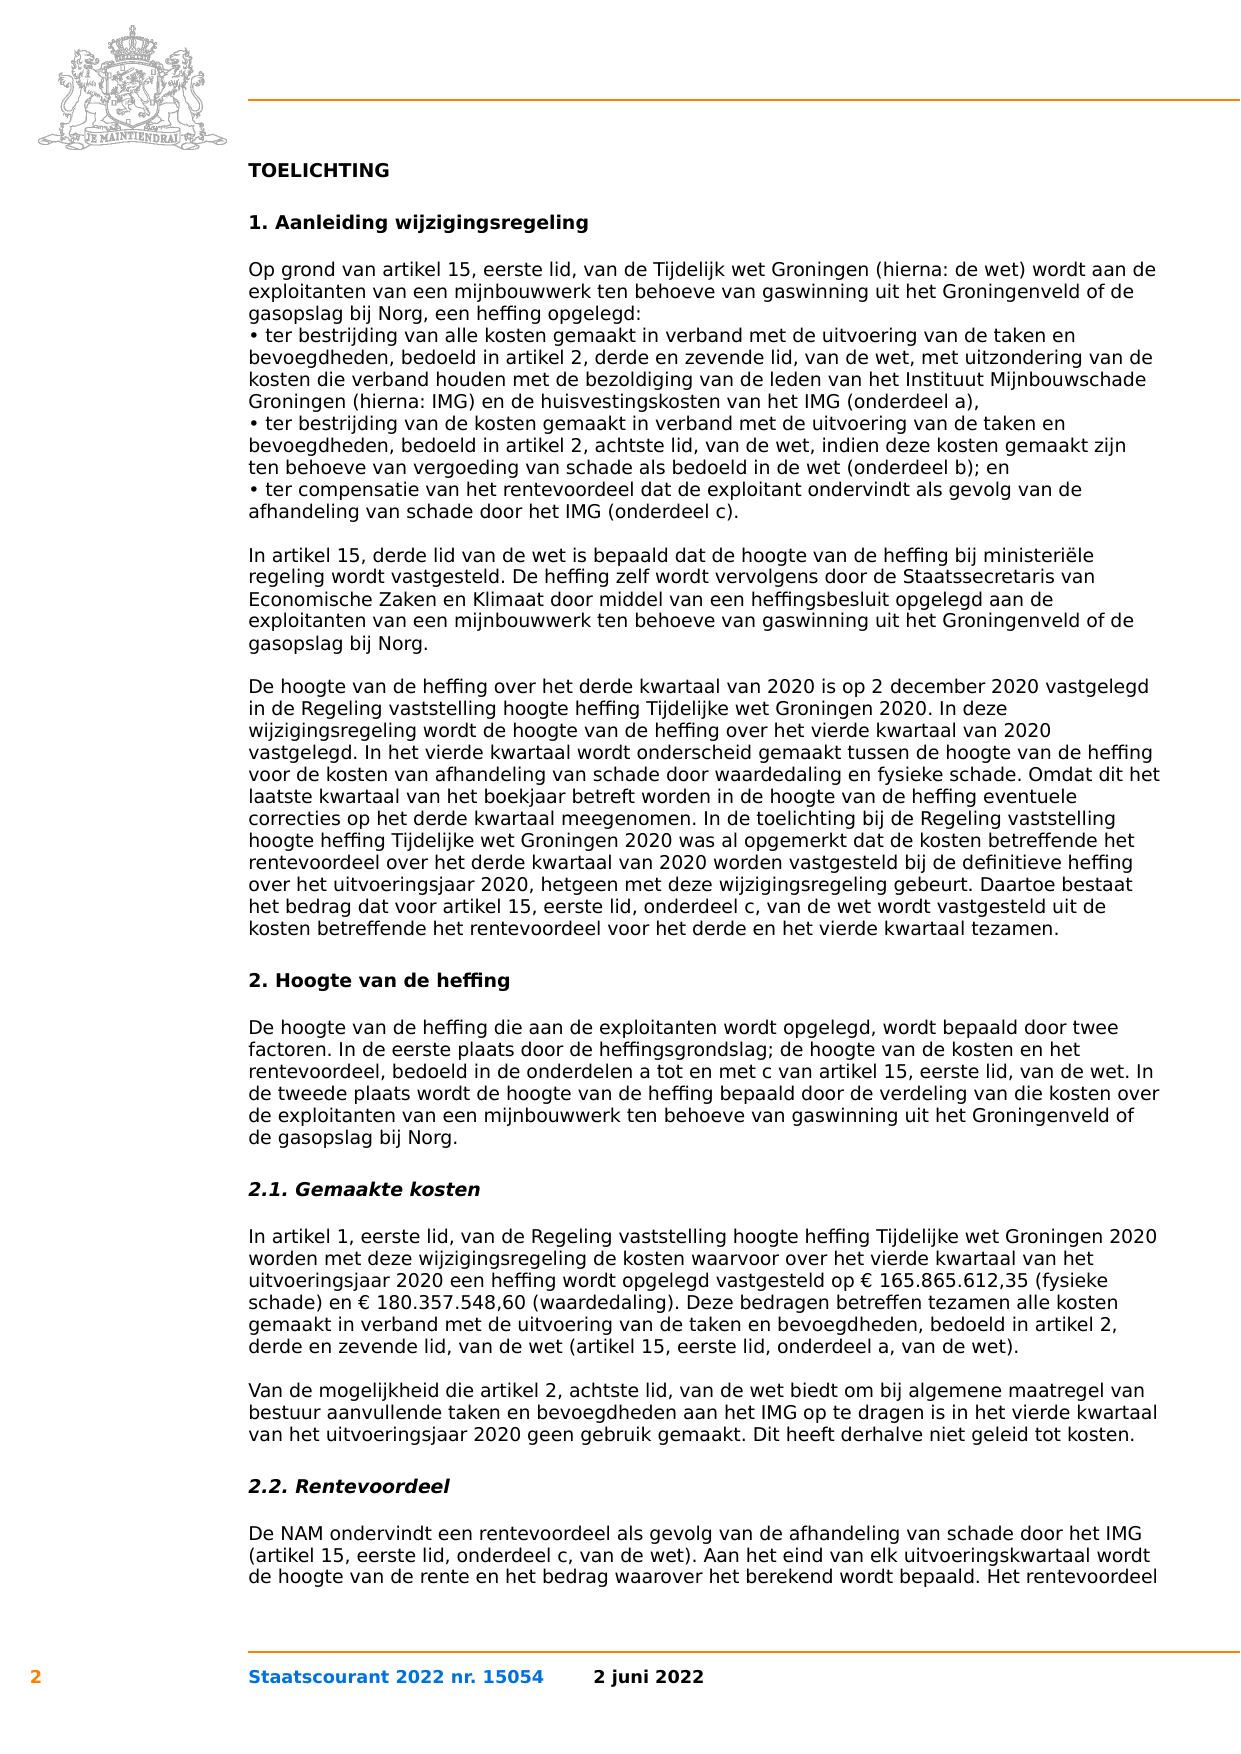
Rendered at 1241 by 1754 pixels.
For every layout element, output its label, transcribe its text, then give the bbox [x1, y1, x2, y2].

subtitle 1. Aanleiding wijzigingsregeling [248, 212, 1163, 234]
text De hoogte van de heffing over het derde kwartaal van 2020 is op 2 december 2020 vastgelegd in de Regeling vaststelling hoogte heffing Tijdelijke wet Groningen 2020. In deze wijzigingsregeling wordt de hoogte van de heffing over het vierde kwartaal van 2020 vastgelegd. In het vierde kwartaal wordt onderscheid gemaakt tussen de hoogte van de heffing voor de kosten van afhandeling van schade door waardedaling en fysieke schade. Omdat dit het laatste kwartaal van het boekjaar betreft worden in de hoogte van de heffing eventuele correcties op het derde kwartaal meegenomen. In de toelichting bij de Regeling vaststelling hoogte heffing Tijdelijke wet Groningen 2020 was al opgemerkt dat de kosten betreffende het rentevoordeel over het derde kwartaal van 2020 worden vastgesteld bij de definitieve heffing over het uitvoeringsjaar 2020, hetgeen met deze wijzigingsregeling gebeurt. Daartoe bestaat het bedrag dat voor artikel 15, eerste lid, onderdeel c, van de wet wordt vastgesteld uit de kosten betreffende het rentevoordeel voor het derde en het vierde kwartaal tezamen. [248, 676, 1163, 940]
subtitle TOELICHTING [248, 160, 1163, 182]
subtitle 2.1. Gemaakte kosten [248, 1179, 1163, 1201]
subtitle 2.2. Rentevoordeel [248, 1476, 1163, 1497]
text • ter bestrijding van de kosten gemaakt in verband met de uitvoering van de taken en bevoegdheden, bedoeld in artikel 2, achtste lid, van de wet, indien deze kosten gemaakt zijn ten behoeve van vergoeding van schade als bedoeld in de wet (onderdeel b); en [248, 413, 1163, 479]
text De hoogte van de heffing die aan de exploitanten wordt opgelegd, wordt bepaald door twee factoren. In de eerste plaats door de heffingsgrondslag; de hoogte van de kosten en het rentevoordeel, bedoeld in de onderdelen a tot en met c van artikel 15, eerste lid, van de wet. In de tweede plaats wordt de hoogte van de heffing bepaald door de verdeling van die kosten over de exploitanten van een mijnbouwwerk ten behoeve van gaswinning uit het Groningenveld of de gasopslag bij Norg. [248, 1017, 1163, 1149]
text • ter compensatie van het rentevoordeel dat de exploitant ondervindt als gevolg van de afhandeling van schade door het IMG (onderdeel c). [248, 479, 1163, 523]
text Op grond van artikel 15, eerste lid, van de Tijdelijk wet Groningen (hierna: de wet) wordt aan de exploitanten van een mijnbouwwerk ten behoeve van gaswinning uit het Groningenveld of de gasopslag bij Norg, een heffing opgelegd: [248, 259, 1163, 325]
subtitle 2. Hoogte van de heffing [248, 970, 1163, 992]
text • ter bestrijding van alle kosten gemaakt in verband met de uitvoering van de taken en bevoegdheden, bedoeld in artikel 2, derde en zevende lid, van de wet, met uitzondering van de kosten die verband houden met de bezoldiging van de leden van het Instituut Mijnbouwschade Groningen (hierna: IMG) en de huisvestingskosten van het IMG (onderdeel a), [248, 325, 1163, 413]
picture [38, 25, 227, 150]
text Van de mogelijkheid die artikel 2, achtste lid, van de wet biedt om bij algemene maatregel van bestuur aanvullende taken en bevoegdheden aan het IMG op te dragen is in het vierde kwartaal van het uitvoeringsjaar 2020 geen gebruik gemaakt. Dit heeft derhalve niet geleid tot kosten. [248, 1379, 1163, 1446]
text De NAM ondervindt een rentevoordeel als gevolg van de afhandeling van schade door het IMG (artikel 15, eerste lid, onderdeel c, van de wet). Aan het eind van elk uitvoeringskwartaal wordt de hoogte van de rente en het bedrag waarover het berekend wordt bepaald. Het rentevoordeel [248, 1522, 1163, 1588]
text In artikel 15, derde lid van de wet is bepaald dat de hoogte van de heffing bij ministeriële regeling wordt vastgesteld. De heffing zelf wordt vervolgens door de Staatssecretaris van Economische Zaken en Klimaat door middel van een heffingsbesluit opgelegd aan de exploitanten van een mijnbouwwerk ten behoeve van gaswinning uit het Groningenveld of de gasopslag bij Norg. [248, 544, 1163, 654]
text In artikel 1, eerste lid, van de Regeling vaststelling hoogte heffing Tijdelijke wet Groningen 2020 worden met deze wijzigingsregeling de kosten waarvoor over het vierde kwartaal van het uitvoeringsjaar 2020 een heffing wordt opgelegd vastgesteld op € 165.865.612,35 (fysieke schade) en € 180.357.548,60 (waardedaling). Deze bedragen betreffen tezamen alle kosten gemaakt in verband met de uitvoering van de taken en bevoegdheden, bedoeld in artikel 2, derde en zevende lid, van de wet (artikel 15, eerste lid, onderdeel a, van de wet). [248, 1226, 1163, 1358]
